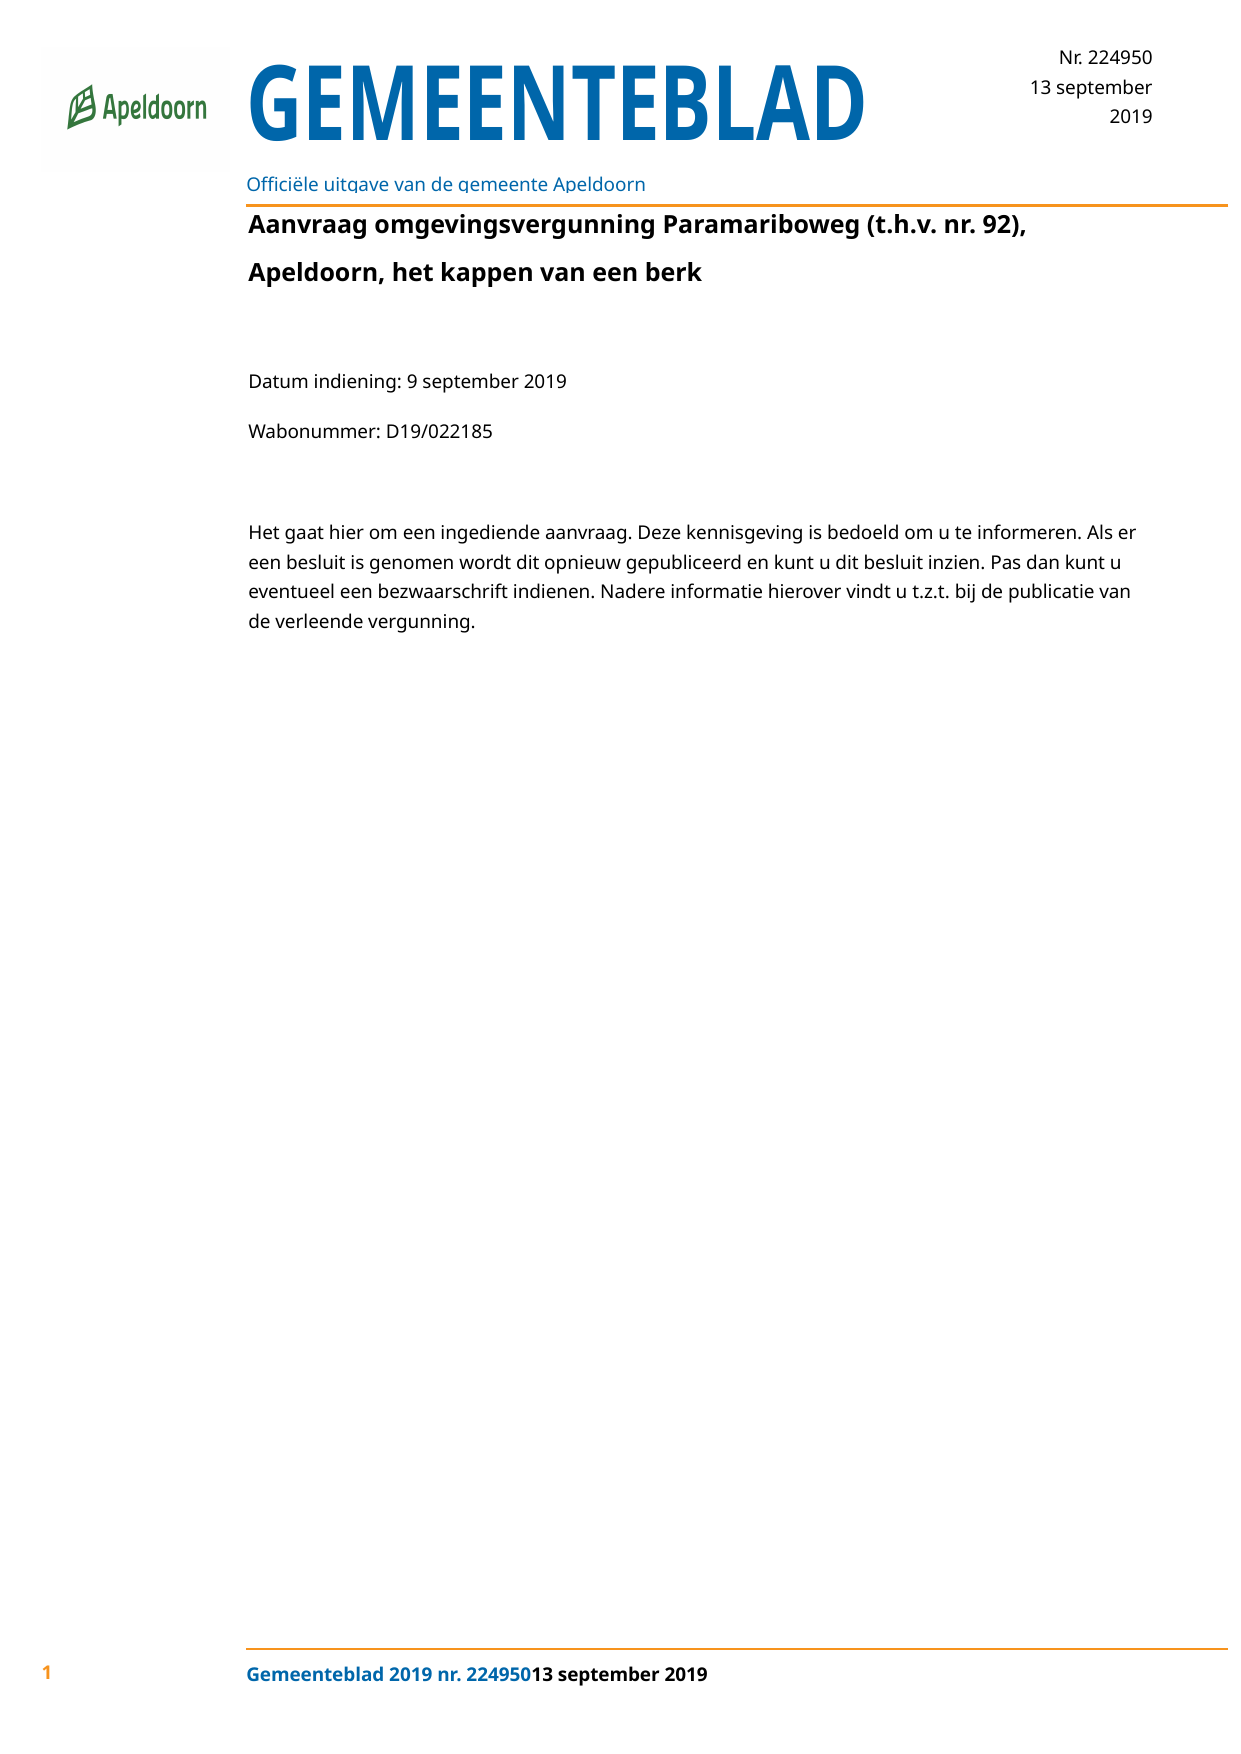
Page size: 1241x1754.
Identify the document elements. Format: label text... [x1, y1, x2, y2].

text Aanvraag omgevingsvergunning Paramariboweg (t.h.v. nr. 92), Apeldoorn, het kappen van een berk [248, 207, 1152, 288]
text Datum indiening: 9 september 2019 [248, 368, 1152, 394]
text Het gaat hier om een ingediende aanvraag. Deze kennisgeving is bedoeld om u te informeren. Als er een besluit is genomen wordt dit opnieuw gepubliceerd en kunt u dit besluit inzien. Pas dan kunt u eventueel een bezwaarschrift indienen. Nadere informatie hierover vindt u t.z.t. bij de publicatie van de verleende vergunning. [248, 519, 1152, 634]
picture [41, 47, 231, 172]
text Wabonummer: D19/022185 [248, 419, 1152, 444]
